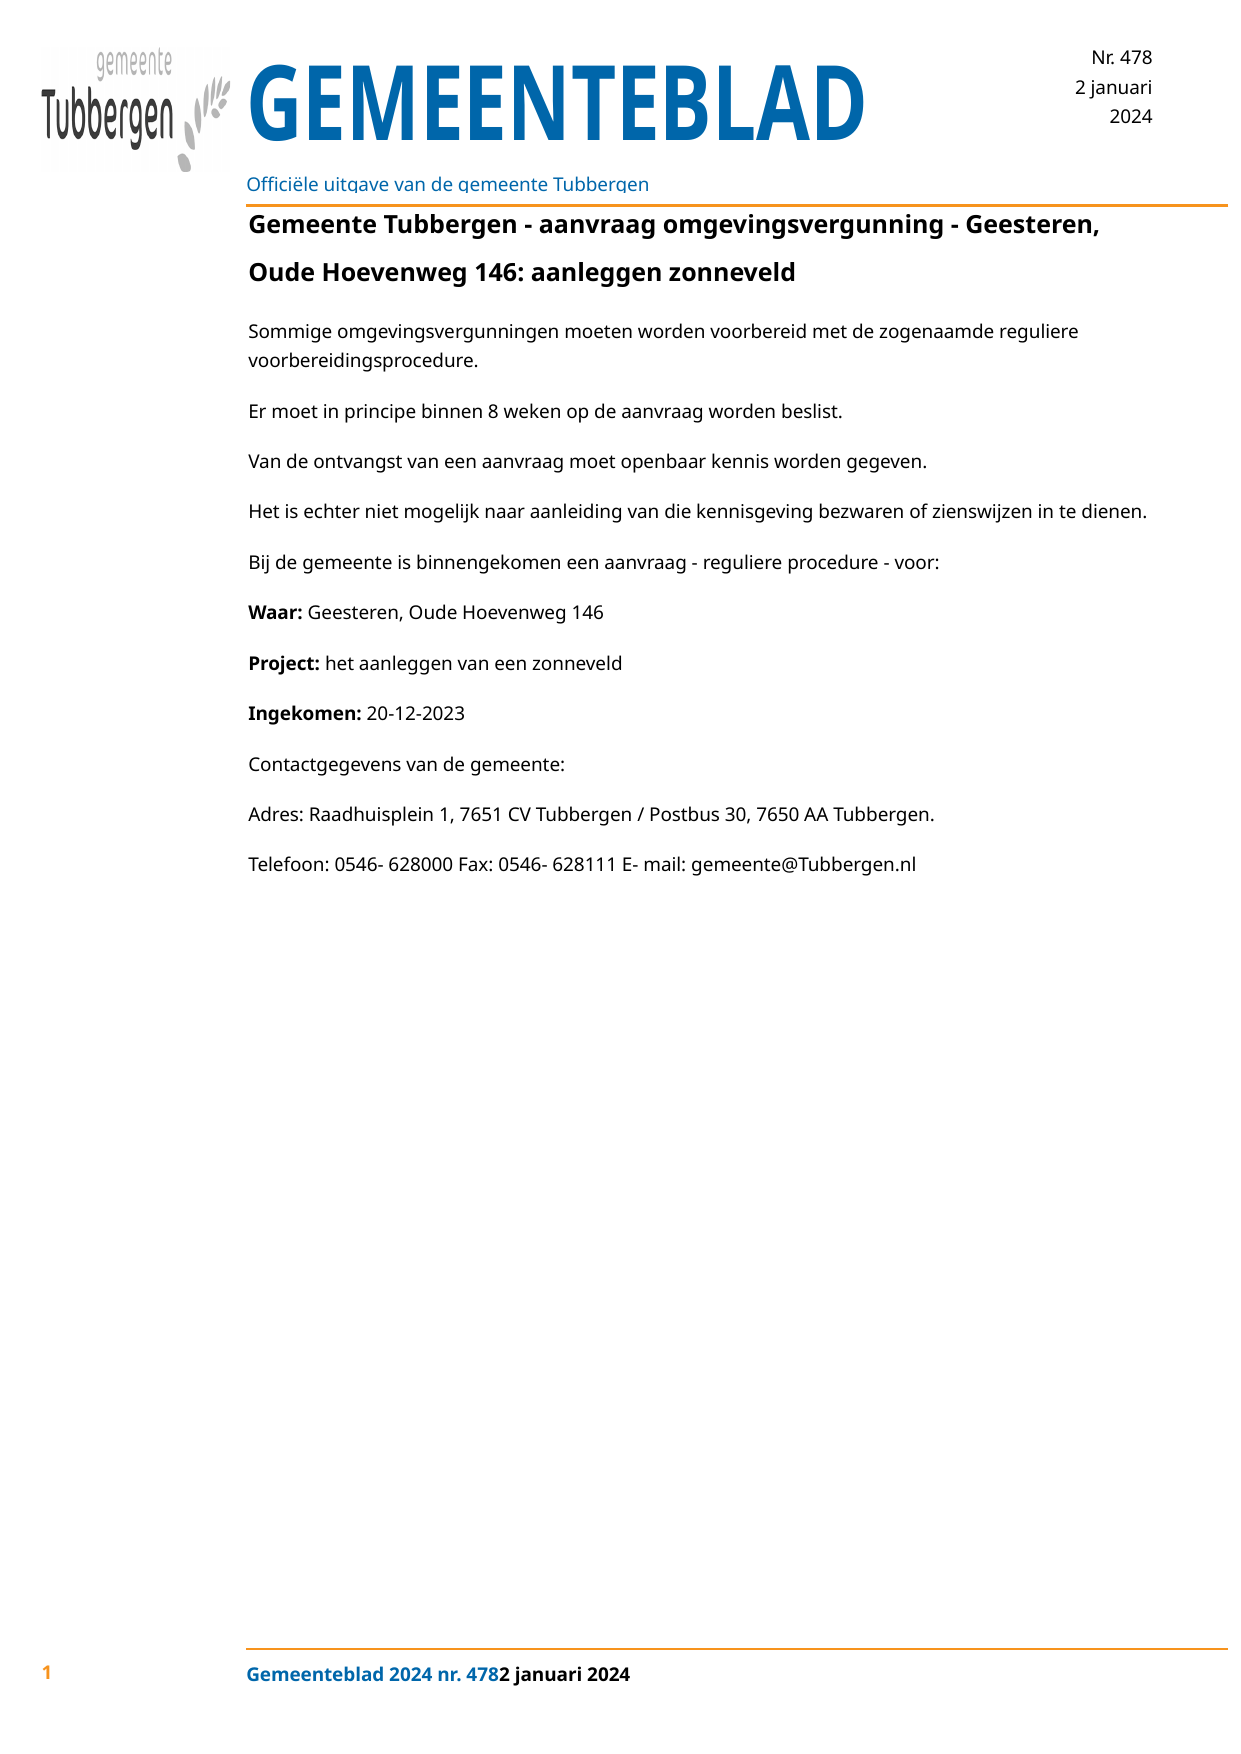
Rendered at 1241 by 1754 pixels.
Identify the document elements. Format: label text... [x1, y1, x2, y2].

text Adres: Raadhuisplein 1, 7651 CV Tubbergen / Postbus 30, 7650 AA Tubbergen. [248, 801, 1152, 827]
text Telefoon: 0546- 628000 Fax: 0546- 628111 E- mail: gemeente@Tubbergen.nl [248, 852, 1152, 877]
text Gemeente Tubbergen - aanvraag omgevingsvergunning - Geesteren, Oude Hoevenweg 146: aanleggen zonneveld [248, 207, 1152, 288]
text Het is echter niet mogelijk naar aanleiding van die kennisgeving bezwaren of zienswijzen in te dienen. [248, 499, 1152, 524]
text Van de ontvangst van een aanvraag moet openbaar kennis worden gegeven. [248, 448, 1152, 474]
text Project: het aanleggen van een zonneveld [248, 650, 1152, 676]
text Sommige omgevingsvergunningen moeten worden voorbereid met de zogenaamde reguliere voorbereidingsprocedure. [248, 318, 1152, 373]
text Er moet in principe binnen 8 weken op de aanvraag worden beslist. [248, 398, 1152, 424]
text Contactgegevens van de gemeente: [248, 751, 1152, 777]
text Bij de gemeente is binnengekomen een aanvraag - reguliere procedure - voor: [248, 549, 1152, 575]
text Ingekomen: 20-12-2023 [248, 700, 1152, 726]
text Waar: Geesteren, Oude Hoevenweg 146 [248, 599, 1152, 625]
picture [41, 47, 231, 172]
